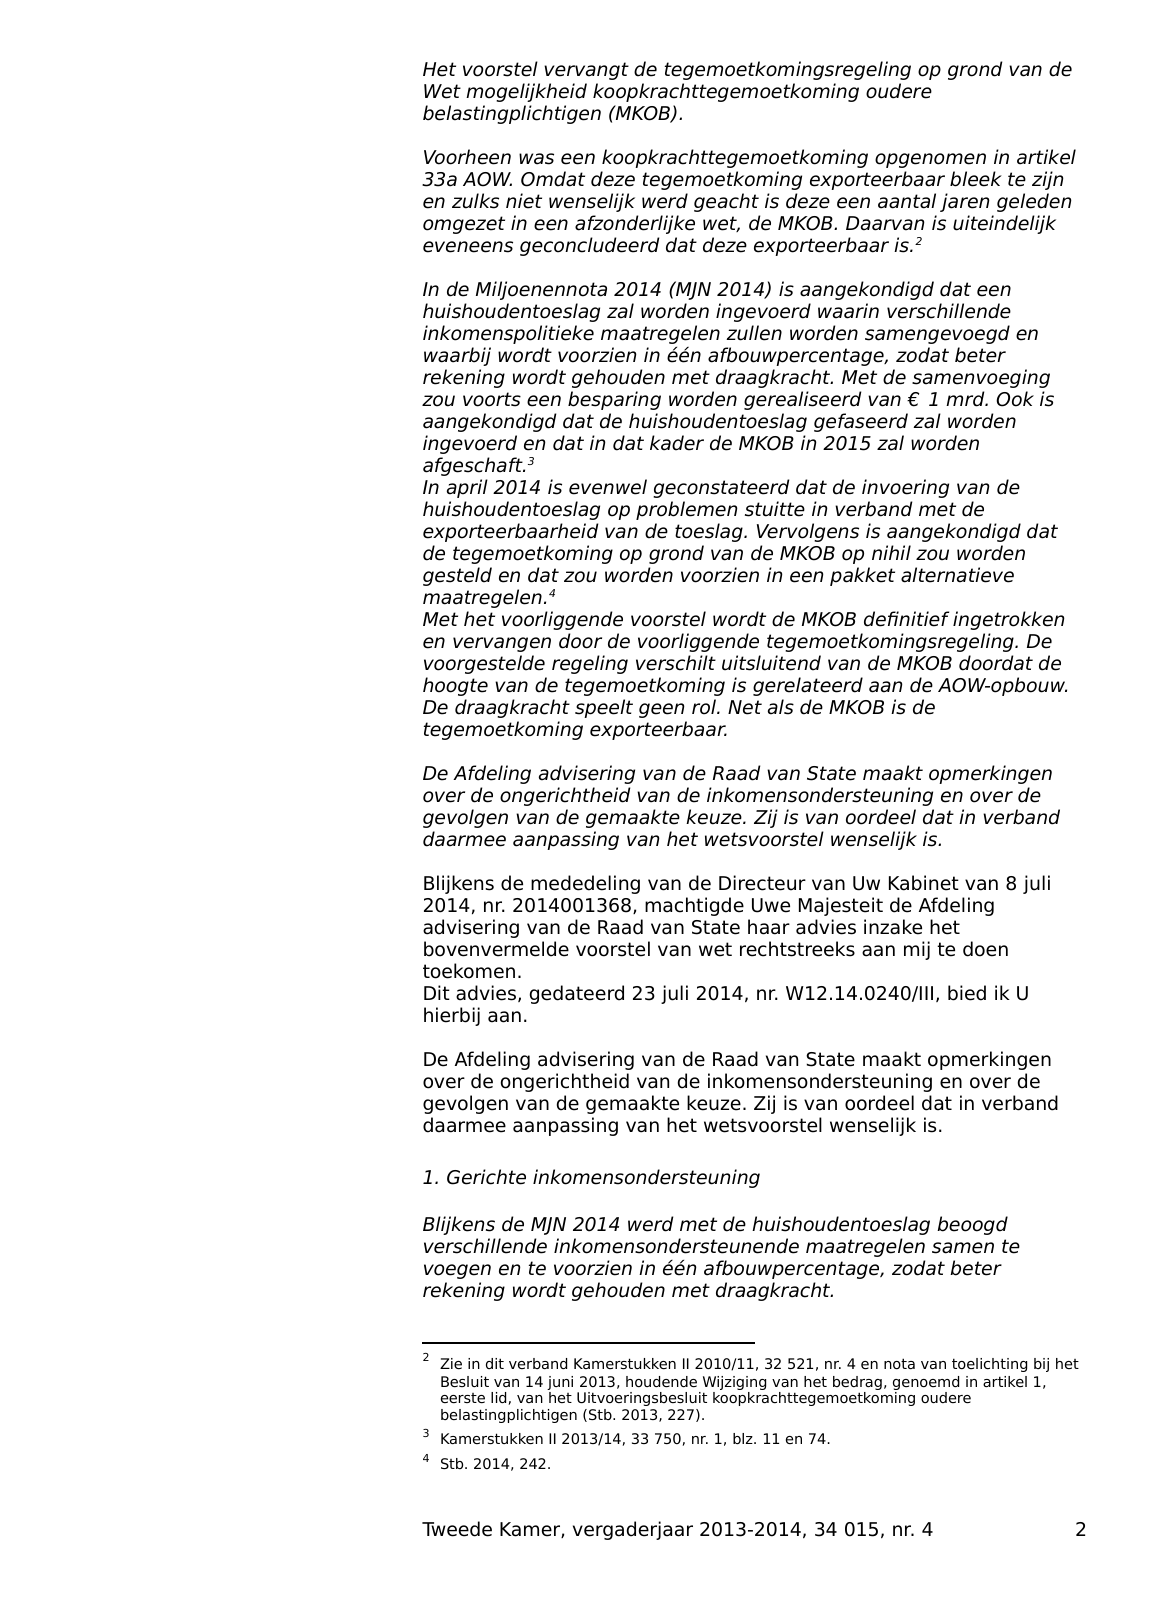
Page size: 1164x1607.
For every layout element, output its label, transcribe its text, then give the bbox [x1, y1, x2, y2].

text Kamerstukken II 2013/14, 33 750, nr. 1, blz. 11 en 74. [422, 1427, 1087, 1449]
text Zie in dit verband Kamerstukken II 2010/11, 32 521, nr. 4 en nota van toelichting bij het Besluit van 14 juni 2013, houdende Wijziging van het bedrag, genoemd in artikel 1, eerste lid, van het Uitvoeringsbesluit koopkrachttegemoetkoming oudere belastingplichtigen (Stb. 2013, 227). [422, 1352, 1087, 1424]
text Dit advies, gedateerd 23 juli 2014, nr. W12.14.0240/III, bied ik U hierbij aan. [422, 983, 1087, 1027]
text Stb. 2014, 242. [422, 1452, 1087, 1474]
text De Afdeling advisering van de Raad van State maakt opmerkingen over de ongerichtheid van de inkomensondersteuning en over de gevolgen van de gemaakte keuze. Zij is van oordeel dat in verband daarmee aanpassing van het wetsvoorstel wenselijk is. [422, 1049, 1087, 1137]
text Het voorstel vervangt de tegemoetkomingsregeling op grond van de Wet mogelijkheid koopkrachttegemoetkoming oudere belastingplichtigen (MKOB). [422, 59, 1087, 125]
text In de Miljoenennota 2014 (MJN 2014) is aangekondigd dat een huishoudentoeslag zal worden ingevoerd waarin verschillende inkomenspolitieke maatregelen zullen worden samengevoegd en waarbij wordt voorzien in één afbouwpercentage, zodat beter rekening wordt gehouden met draagkracht. Met de samenvoeging zou voorts een besparing worden gerealiseerd van € 1 mrd. Ook is aangekondigd dat de huishoudentoeslag gefaseerd zal worden ingevoerd en dat in dat kader de MKOB in 2015 zal worden afgeschaft. [422, 279, 1087, 477]
text Met het voorliggende voorstel wordt de MKOB definitief ingetrokken en vervangen door de voorliggende tegemoetkomingsregeling. De voorgestelde regeling verschilt uitsluitend van de MKOB doordat de hoogte van de tegemoetkoming is gerelateerd aan de AOW-opbouw. De draagkracht speelt geen rol. Net als de MKOB is de tegemoetkoming exporteerbaar. [422, 609, 1087, 741]
text In april 2014 is evenwel geconstateerd dat de invoering van de huishoudentoeslag op problemen stuitte in verband met de exporteerbaarheid van de toeslag. Vervolgens is aangekondigd dat de tegemoetkoming op grond van de MKOB op nihil zou worden gesteld en dat zou worden voorzien in een pakket alternatieve maatregelen. [422, 477, 1087, 609]
subtitle 1. Gerichte inkomensondersteuning [422, 1167, 1087, 1189]
text De Afdeling advisering van de Raad van State maakt opmerkingen over de ongerichtheid van de inkomensondersteuning en over de gevolgen van de gemaakte keuze. Zij is van oordeel dat in verband daarmee aanpassing van het wetsvoorstel wenselijk is. [422, 763, 1087, 851]
text Voorheen was een koopkrachttegemoetkoming opgenomen in artikel 33a AOW. Omdat deze tegemoetkoming exporteerbaar bleek te zijn en zulks niet wenselijk werd geacht is deze een aantal jaren geleden omgezet in een afzonderlijke wet, de MKOB. Daarvan is uiteindelijk eveneens geconcludeerd dat deze exporteerbaar is. [422, 147, 1087, 257]
text Blijkens de MJN 2014 werd met de huishoudentoeslag beoogd verschillende inkomensondersteunende maatregelen samen te voegen en te voorzien in één afbouwpercentage, zodat beter rekening wordt gehouden met draagkracht. [422, 1214, 1087, 1302]
text Blijkens de mededeling van de Directeur van Uw Kabinet van 8 juli 2014, nr. 2014001368, machtigde Uwe Majesteit de Afdeling advisering van de Raad van State haar advies inzake het bovenvermelde voorstel van wet rechtstreeks aan mij te doen toekomen. [422, 873, 1087, 983]
